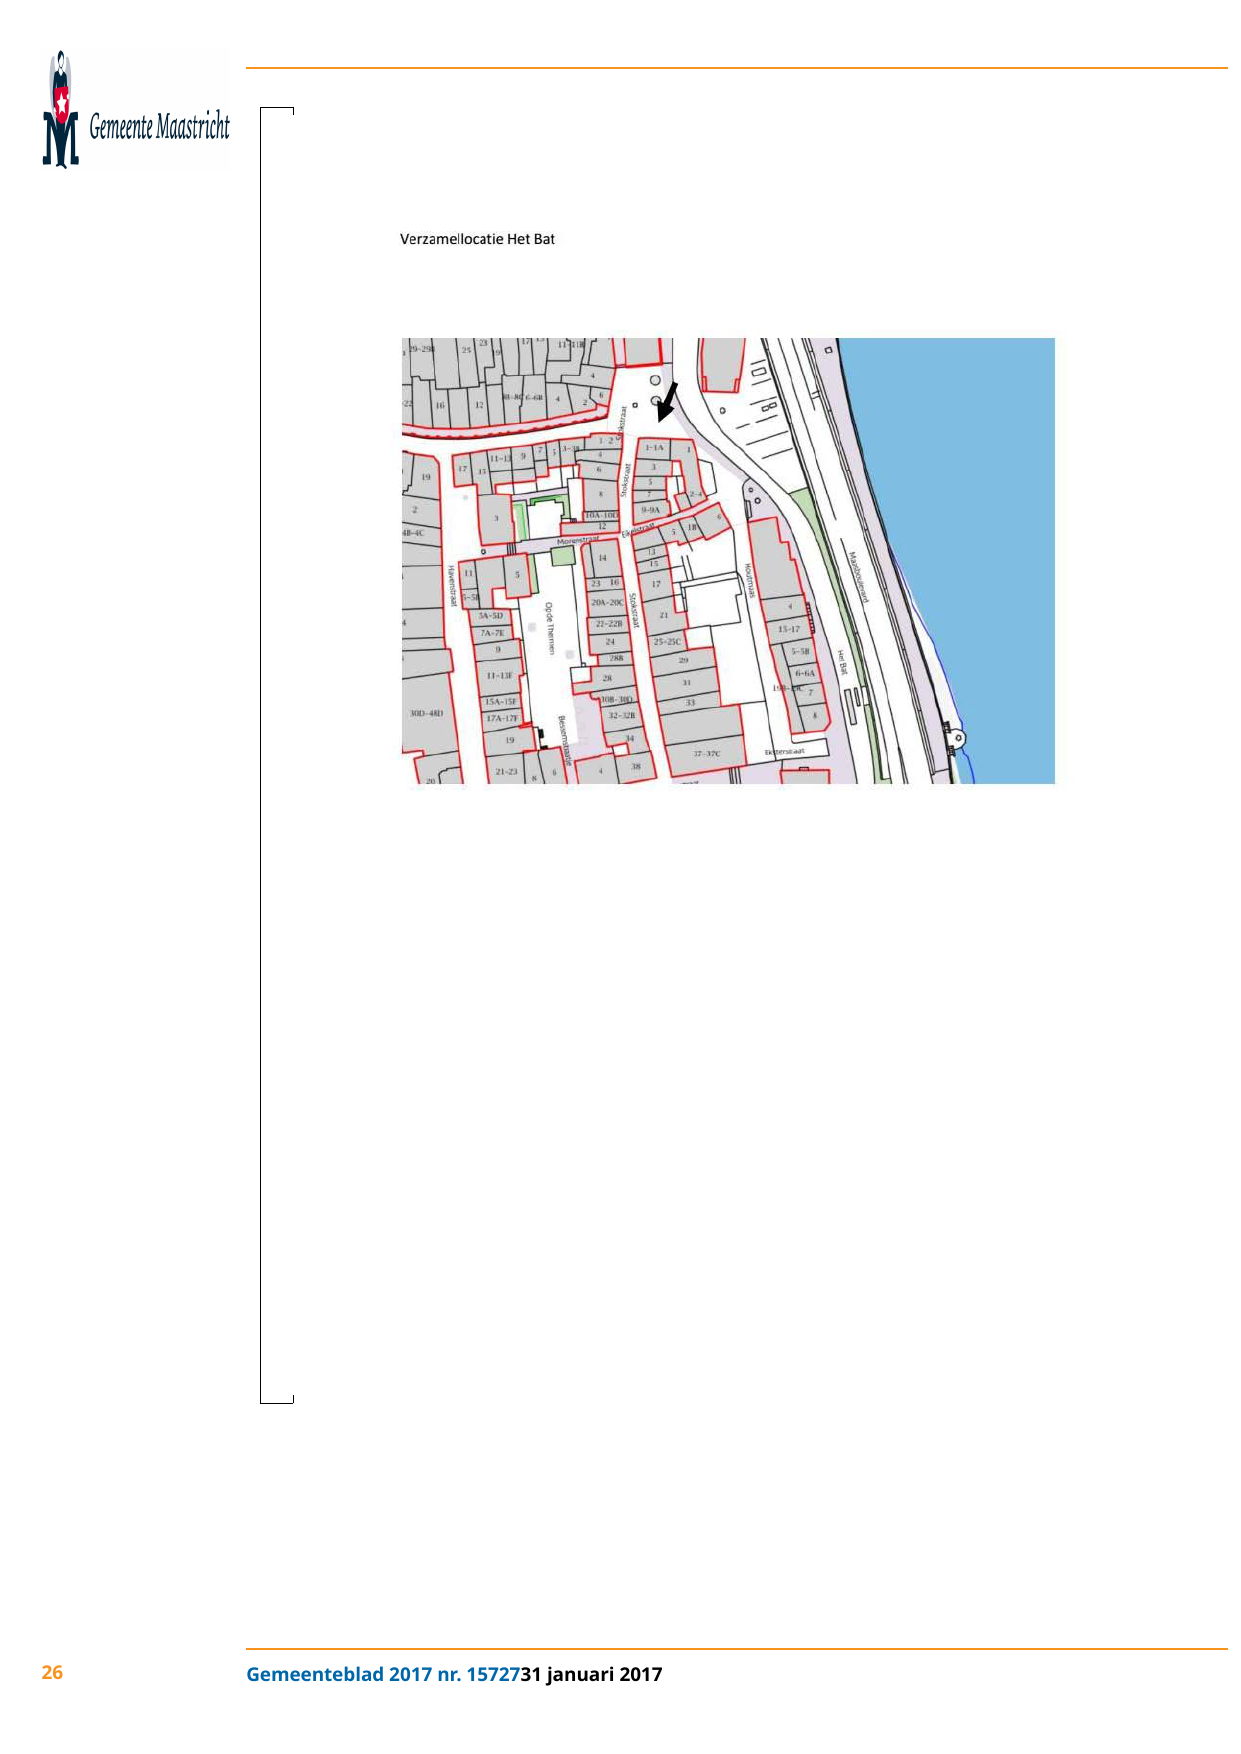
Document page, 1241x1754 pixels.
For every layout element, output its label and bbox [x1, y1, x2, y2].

picture [41, 47, 231, 172]
picture [268, 115, 1173, 1395]
